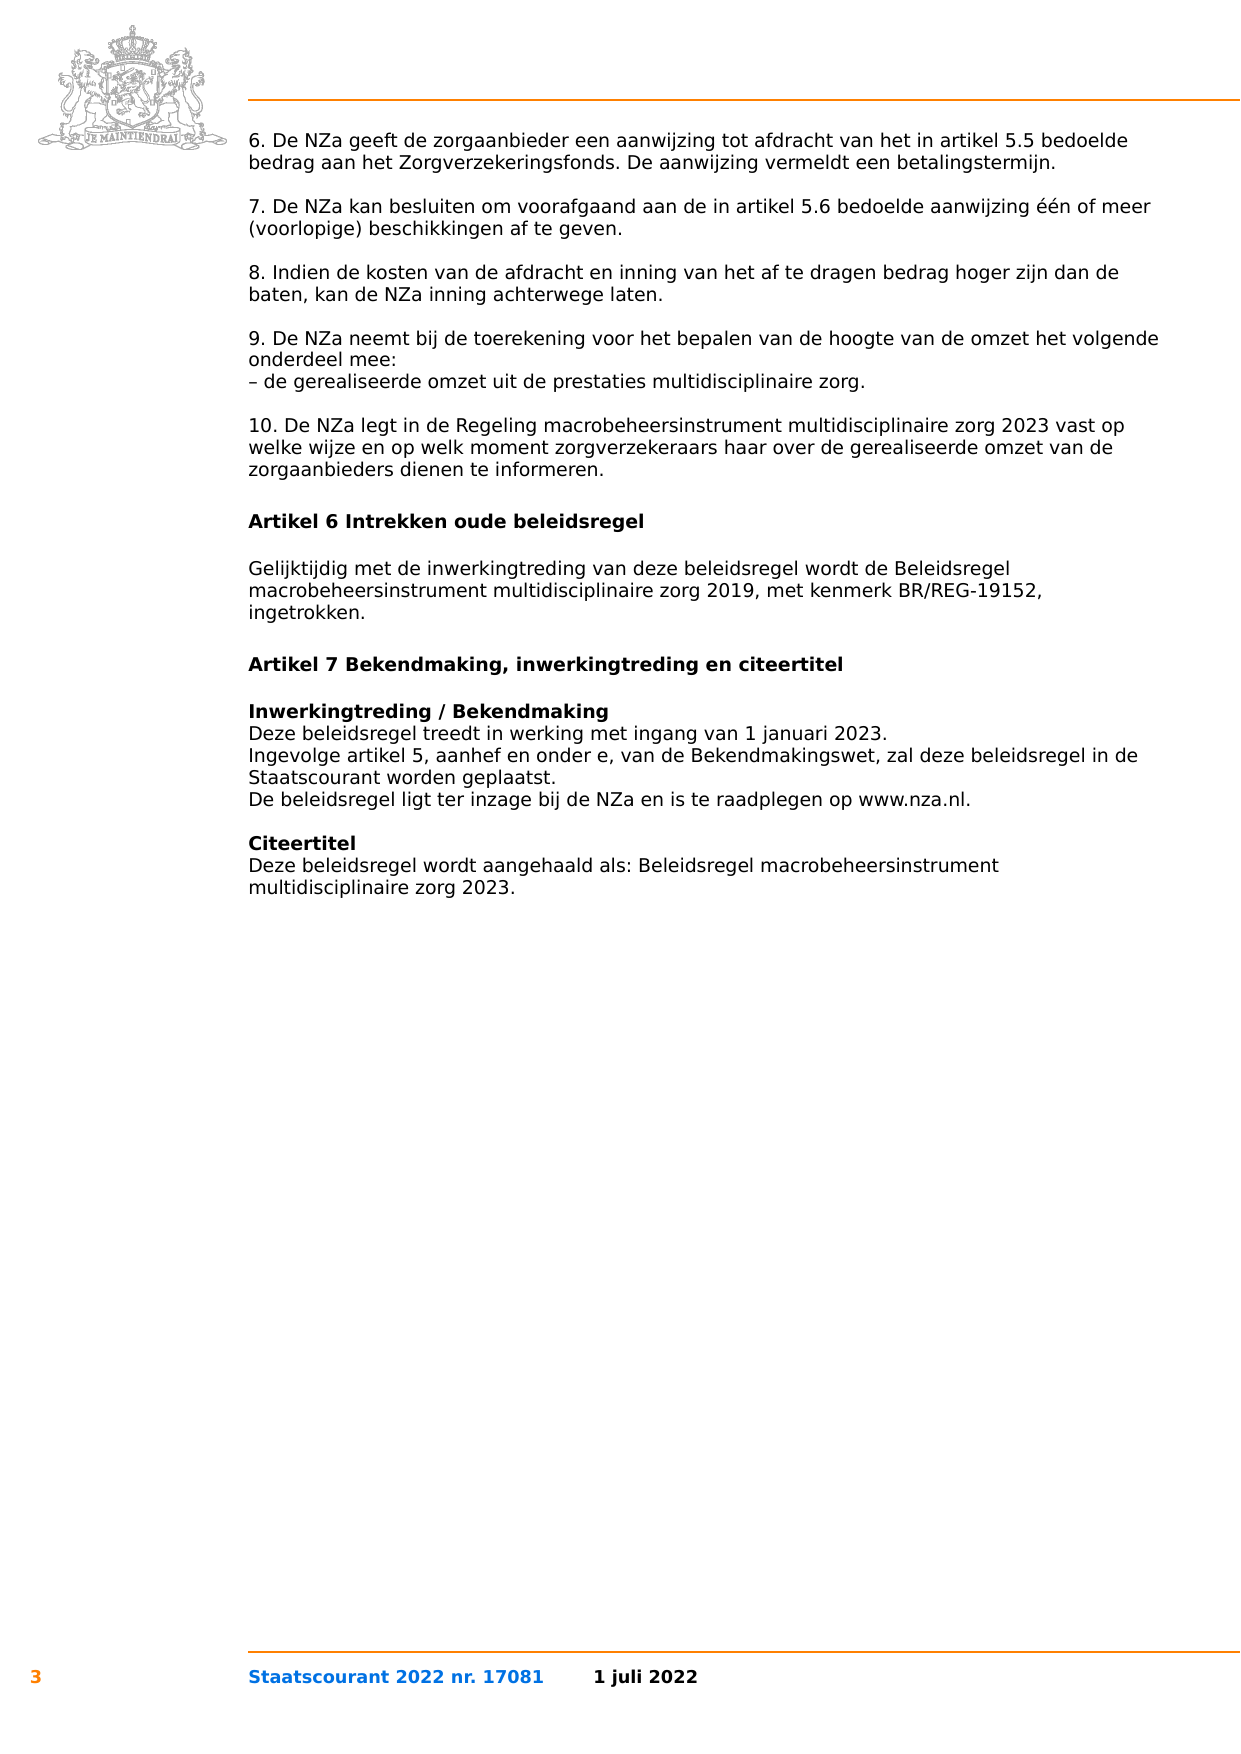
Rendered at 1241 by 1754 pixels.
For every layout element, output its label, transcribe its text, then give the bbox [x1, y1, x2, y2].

picture [38, 25, 227, 150]
subtitle Artikel 6 Intrekken oude beleidsregel [248, 511, 1163, 533]
text Ingevolge artikel 5, aanhef en onder e, van de Bekendmakingswet, zal deze beleidsregel in de Staatscourant worden geplaatst. [248, 745, 1163, 789]
text – de gerealiseerde omzet uit de prestaties multidisciplinaire zorg. [248, 371, 1163, 393]
text Deze beleidsregel treedt in werking met ingang van 1 januari 2023. [248, 723, 1163, 745]
text 8. Indien de kosten van de afdracht en inning van het af te dragen bedrag hoger zijn dan de baten, kan de NZa inning achterwege laten. [248, 262, 1163, 306]
text 6. De NZa geeft de zorgaanbieder een aanwijzing tot afdracht van het in artikel 5.5 bedoelde bedrag aan het Zorgverzekeringsfonds. De aanwijzing vermeldt een betalingstermijn. [248, 130, 1163, 174]
text 9. De NZa neemt bij de toerekening voor het bepalen van de hoogte van de omzet het volgende onderdeel mee: [248, 327, 1163, 371]
text De beleidsregel ligt ter inzage bij de NZa en is te raadplegen op www.nza.nl. [248, 789, 1163, 811]
subtitle Artikel 7 Bekendmaking, inwerkingtreding en citeertitel [248, 654, 1163, 676]
text Deze beleidsregel wordt aangehaald als: Beleidsregel macrobeheersinstrument multidisciplinaire zorg 2023. [248, 855, 1163, 899]
subtitle Inwerkingtreding / Bekendmaking [248, 701, 1163, 723]
text 7. De NZa kan besluiten om voorafgaand aan de in artikel 5.6 bedoelde aanwijzing één of meer (voorlopige) beschikkingen af te geven. [248, 196, 1163, 240]
text 10. De NZa legt in de Regeling macrobeheersinstrument multidisciplinaire zorg 2023 vast op welke wijze en op welk moment zorgverzekeraars haar over de gerealiseerde omzet van de zorgaanbieders dienen te informeren. [248, 415, 1163, 481]
subtitle Citeertitel [248, 833, 1163, 855]
text Gelijktijdig met de inwerkingtreding van deze beleidsregel wordt de Beleidsregel macrobeheersinstrument multidisciplinaire zorg 2019, met kenmerk BR/REG-19152, ingetrokken. [248, 558, 1163, 624]
